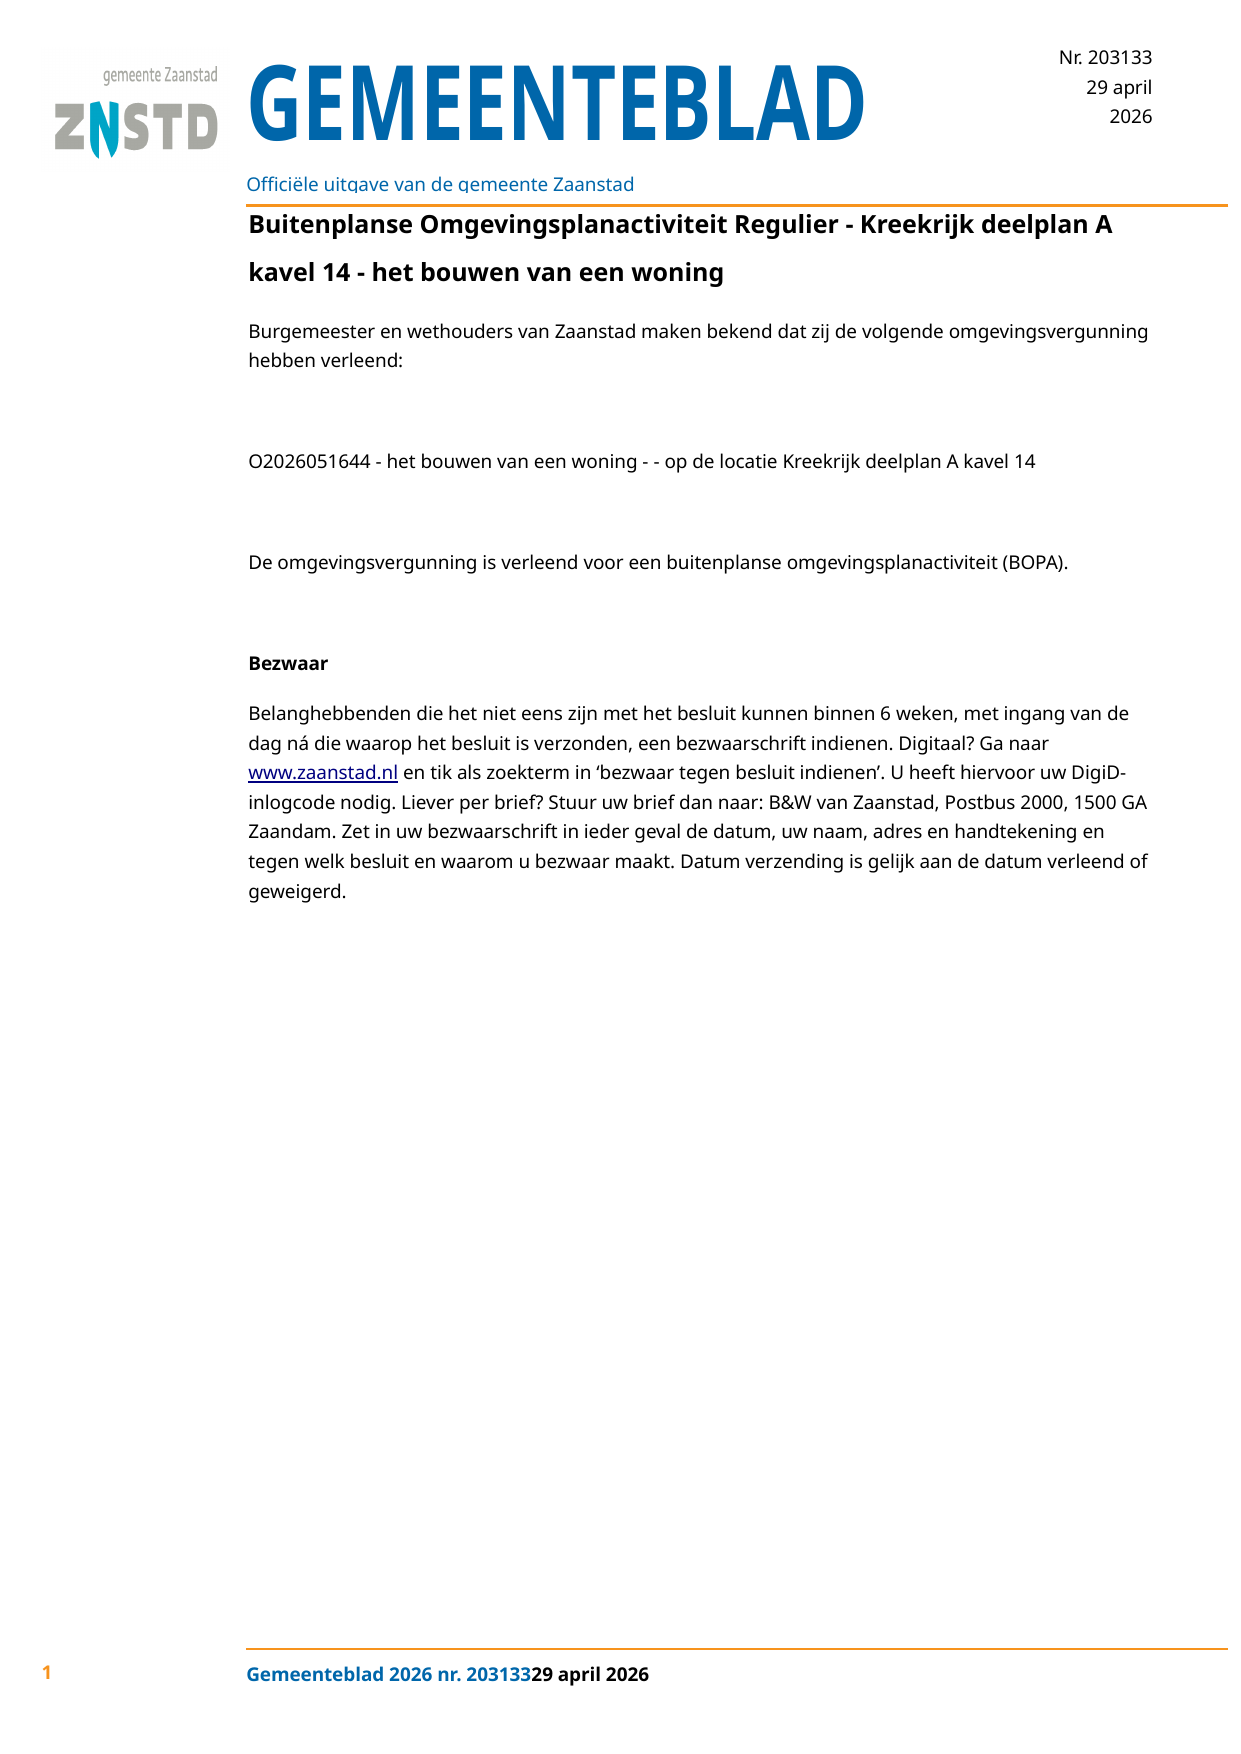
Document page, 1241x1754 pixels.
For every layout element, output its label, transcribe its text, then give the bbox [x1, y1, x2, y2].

text De omgevingsvergunning is verleend voor een buitenplanse omgevingsplanactiviteit (BOPA). [248, 549, 1152, 575]
text Belanghebbenden die het niet eens zijn met het besluit kunnen binnen 6 weken, met ingang van de dag ná die waarop het besluit is verzonden, een bezwaarschrift indienen. Digitaal? Ga naar www.zaanstad.nl en tik als zoekterm in ‘bezwaar tegen besluit indienen’. U heeft hiervoor uw DigiD-inlogcode nodig. Liever per brief? Stuur uw brief dan naar: B&W van Zaanstad, Postbus 2000, 1500 GA Zaandam. Zet in uw bezwaarschrift in ieder geval de datum, uw naam, adres en handtekening en tegen welk besluit en waarom u bezwaar maakt. Datum verzending is gelijk aan de datum verleend of geweigerd. [248, 700, 1152, 904]
text Bezwaar [248, 650, 1152, 676]
text Burgemeester en wethouders van Zaanstad maken bekend dat zij de volgende omgevingsvergunning hebben verleend: [248, 318, 1152, 373]
picture [41, 47, 231, 172]
text Buitenplanse Omgevingsplanactiviteit Regulier - Kreekrijk deelplan A kavel 14 - het bouwen van een woning [248, 207, 1152, 288]
text O2026051644 - het bouwen van een woning - - op de locatie Kreekrijk deelplan A kavel 14 [248, 448, 1152, 474]
